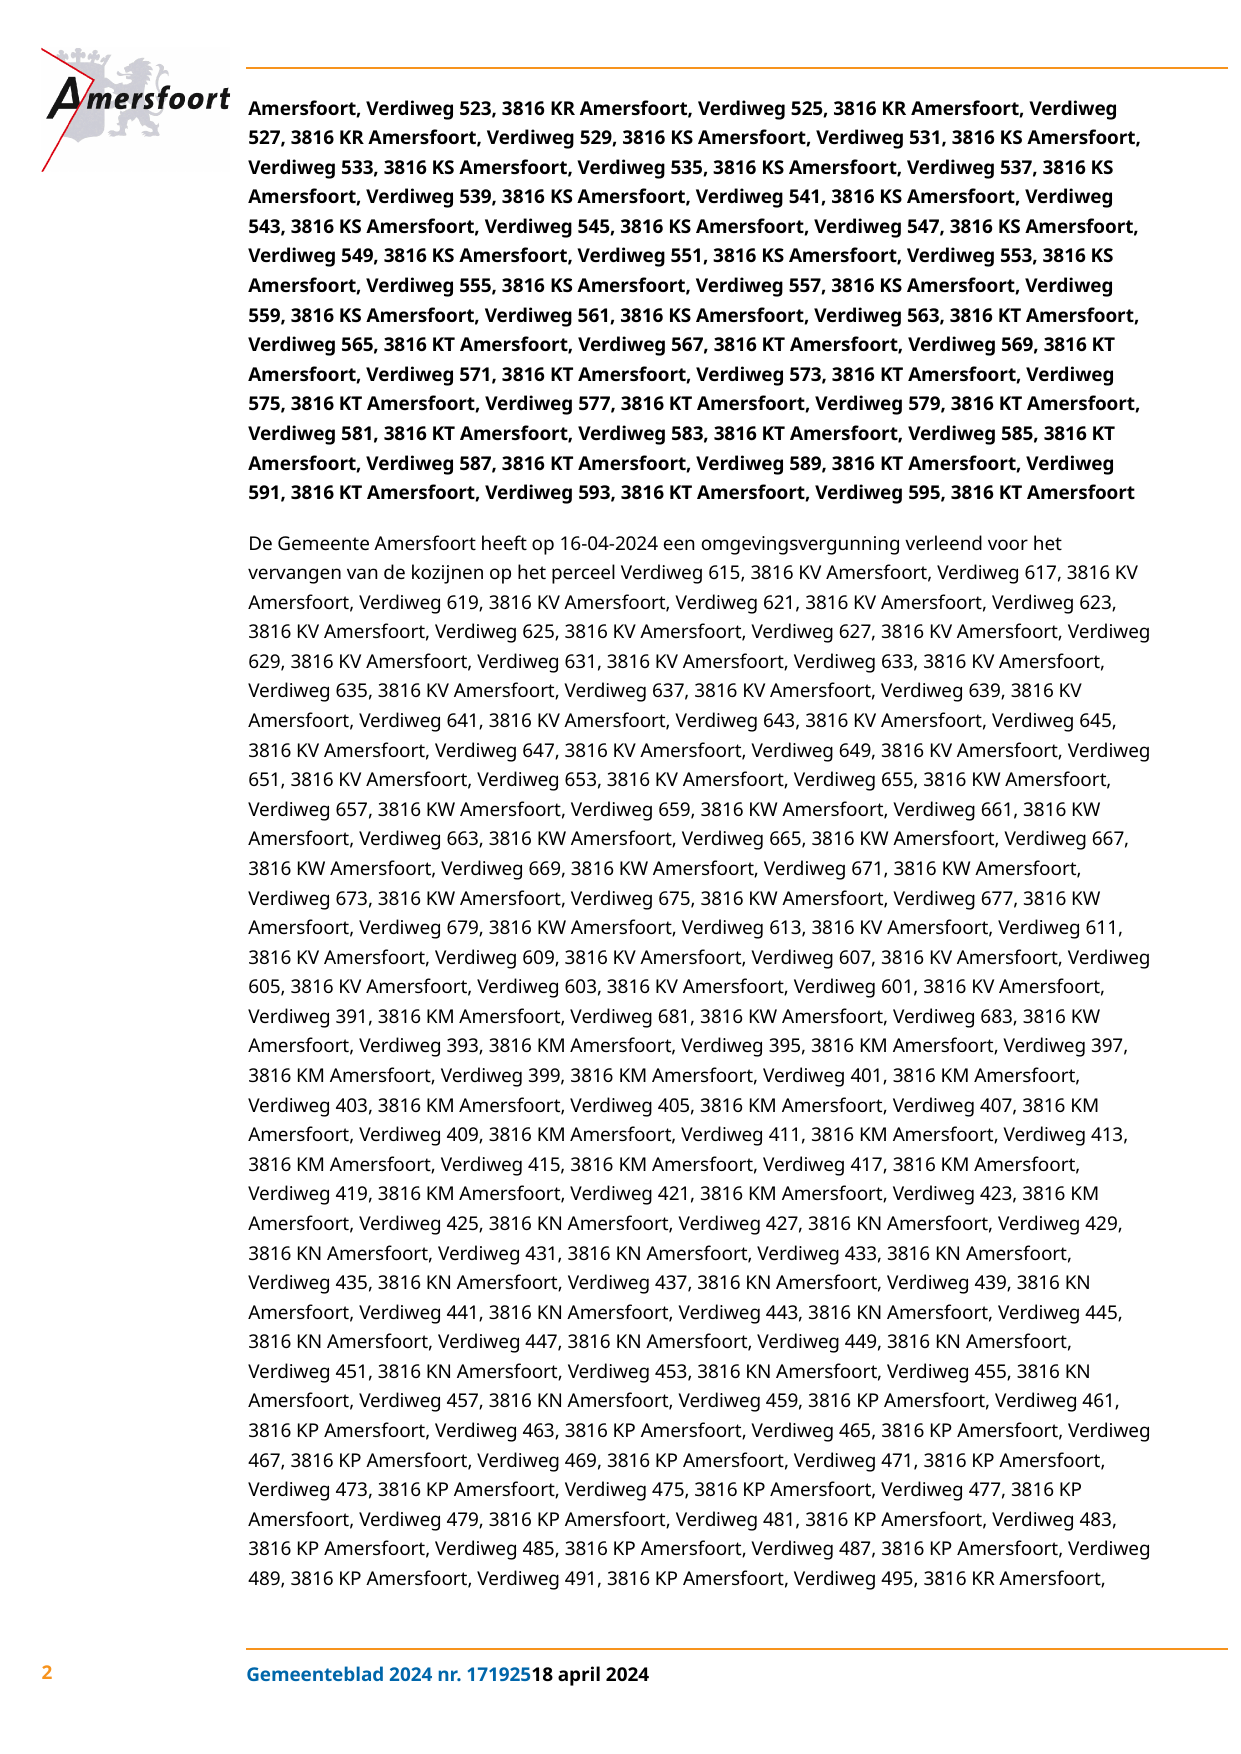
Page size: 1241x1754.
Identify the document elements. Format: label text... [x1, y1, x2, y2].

picture [41, 47, 231, 172]
text Amersfoort, Verdiweg 523, 3816 KR Amersfoort, Verdiweg 525, 3816 KR Amersfoort, Verdiweg 527, 3816 KR Amersfoort, Verdiweg 529, 3816 KS Amersfoort, Verdiweg 531, 3816 KS Amersfoort, Verdiweg 533, 3816 KS Amersfoort, Verdiweg 535, 3816 KS Amersfoort, Verdiweg 537, 3816 KS Amersfoort, Verdiweg 539, 3816 KS Amersfoort, Verdiweg 541, 3816 KS Amersfoort, Verdiweg 543, 3816 KS Amersfoort, Verdiweg 545, 3816 KS Amersfoort, Verdiweg 547, 3816 KS Amersfoort, Verdiweg 549, 3816 KS Amersfoort, Verdiweg 551, 3816 KS Amersfoort, Verdiweg 553, 3816 KS Amersfoort, Verdiweg 555, 3816 KS Amersfoort, Verdiweg 557, 3816 KS Amersfoort, Verdiweg 559, 3816 KS Amersfoort, Verdiweg 561, 3816 KS Amersfoort, Verdiweg 563, 3816 KT Amersfoort, Verdiweg 565, 3816 KT Amersfoort, Verdiweg 567, 3816 KT Amersfoort, Verdiweg 569, 3816 KT Amersfoort, Verdiweg 571, 3816 KT Amersfoort, Verdiweg 573, 3816 KT Amersfoort, Verdiweg 575, 3816 KT Amersfoort, Verdiweg 577, 3816 KT Amersfoort, Verdiweg 579, 3816 KT Amersfoort, Verdiweg 581, 3816 KT Amersfoort, Verdiweg 583, 3816 KT Amersfoort, Verdiweg 585, 3816 KT Amersfoort, Verdiweg 587, 3816 KT Amersfoort, Verdiweg 589, 3816 KT Amersfoort, Verdiweg 591, 3816 KT Amersfoort, Verdiweg 593, 3816 KT Amersfoort, Verdiweg 595, 3816 KT Amersfoort [248, 95, 1152, 505]
text De Gemeente Amersfoort heeft op 16-04-2024 een omgevingsvergunning verleend voor het vervangen van de kozijnen op het perceel Verdiweg 615, 3816 KV Amersfoort, Verdiweg 617, 3816 KV Amersfoort, Verdiweg 619, 3816 KV Amersfoort, Verdiweg 621, 3816 KV Amersfoort, Verdiweg 623, 3816 KV Amersfoort, Verdiweg 625, 3816 KV Amersfoort, Verdiweg 627, 3816 KV Amersfoort, Verdiweg 629, 3816 KV Amersfoort, Verdiweg 631, 3816 KV Amersfoort, Verdiweg 633, 3816 KV Amersfoort, Verdiweg 635, 3816 KV Amersfoort, Verdiweg 637, 3816 KV Amersfoort, Verdiweg 639, 3816 KV Amersfoort, Verdiweg 641, 3816 KV Amersfoort, Verdiweg 643, 3816 KV Amersfoort, Verdiweg 645, 3816 KV Amersfoort, Verdiweg 647, 3816 KV Amersfoort, Verdiweg 649, 3816 KV Amersfoort, Verdiweg 651, 3816 KV Amersfoort, Verdiweg 653, 3816 KV Amersfoort, Verdiweg 655, 3816 KW Amersfoort, Verdiweg 657, 3816 KW Amersfoort, Verdiweg 659, 3816 KW Amersfoort, Verdiweg 661, 3816 KW Amersfoort, Verdiweg 663, 3816 KW Amersfoort, Verdiweg 665, 3816 KW Amersfoort, Verdiweg 667, 3816 KW Amersfoort, Verdiweg 669, 3816 KW Amersfoort, Verdiweg 671, 3816 KW Amersfoort, Verdiweg 673, 3816 KW Amersfoort, Verdiweg 675, 3816 KW Amersfoort, Verdiweg 677, 3816 KW Amersfoort, Verdiweg 679, 3816 KW Amersfoort, Verdiweg 613, 3816 KV Amersfoort, Verdiweg 611, 3816 KV Amersfoort, Verdiweg 609, 3816 KV Amersfoort, Verdiweg 607, 3816 KV Amersfoort, Verdiweg 605, 3816 KV Amersfoort, Verdiweg 603, 3816 KV Amersfoort, Verdiweg 601, 3816 KV Amersfoort, Verdiweg 391, 3816 KM Amersfoort, Verdiweg 681, 3816 KW Amersfoort, Verdiweg 683, 3816 KW Amersfoort, Verdiweg 393, 3816 KM Amersfoort, Verdiweg 395, 3816 KM Amersfoort, Verdiweg 397, 3816 KM Amersfoort, Verdiweg 399, 3816 KM Amersfoort, Verdiweg 401, 3816 KM Amersfoort, Verdiweg 403, 3816 KM Amersfoort, Verdiweg 405, 3816 KM Amersfoort, Verdiweg 407, 3816 KM Amersfoort, Verdiweg 409, 3816 KM Amersfoort, Verdiweg 411, 3816 KM Amersfoort, Verdiweg 413, 3816 KM Amersfoort, Verdiweg 415, 3816 KM Amersfoort, Verdiweg 417, 3816 KM Amersfoort, Verdiweg 419, 3816 KM Amersfoort, Verdiweg 421, 3816 KM Amersfoort, Verdiweg 423, 3816 KM Amersfoort, Verdiweg 425, 3816 KN Amersfoort, Verdiweg 427, 3816 KN Amersfoort, Verdiweg 429, 3816 KN Amersfoort, Verdiweg 431, 3816 KN Amersfoort, Verdiweg 433, 3816 KN Amersfoort, Verdiweg 435, 3816 KN Amersfoort, Verdiweg 437, 3816 KN Amersfoort, Verdiweg 439, 3816 KN Amersfoort, Verdiweg 441, 3816 KN Amersfoort, Verdiweg 443, 3816 KN Amersfoort, Verdiweg 445, 3816 KN Amersfoort, Verdiweg 447, 3816 KN Amersfoort, Verdiweg 449, 3816 KN Amersfoort, Verdiweg 451, 3816 KN Amersfoort, Verdiweg 453, 3816 KN Amersfoort, Verdiweg 455, 3816 KN Amersfoort, Verdiweg 457, 3816 KN Amersfoort, Verdiweg 459, 3816 KP Amersfoort, Verdiweg 461, 3816 KP Amersfoort, Verdiweg 463, 3816 KP Amersfoort, Verdiweg 465, 3816 KP Amersfoort, Verdiweg 467, 3816 KP Amersfoort, Verdiweg 469, 3816 KP Amersfoort, Verdiweg 471, 3816 KP Amersfoort, Verdiweg 473, 3816 KP Amersfoort, Verdiweg 475, 3816 KP Amersfoort, Verdiweg 477, 3816 KP Amersfoort, Verdiweg 479, 3816 KP Amersfoort, Verdiweg 481, 3816 KP Amersfoort, Verdiweg 483, 3816 KP Amersfoort, Verdiweg 485, 3816 KP Amersfoort, Verdiweg 487, 3816 KP Amersfoort, Verdiweg 489, 3816 KP Amersfoort, Verdiweg 491, 3816 KP Amersfoort, Verdiweg 495, 3816 KR Amersfoort, [248, 530, 1152, 1591]
